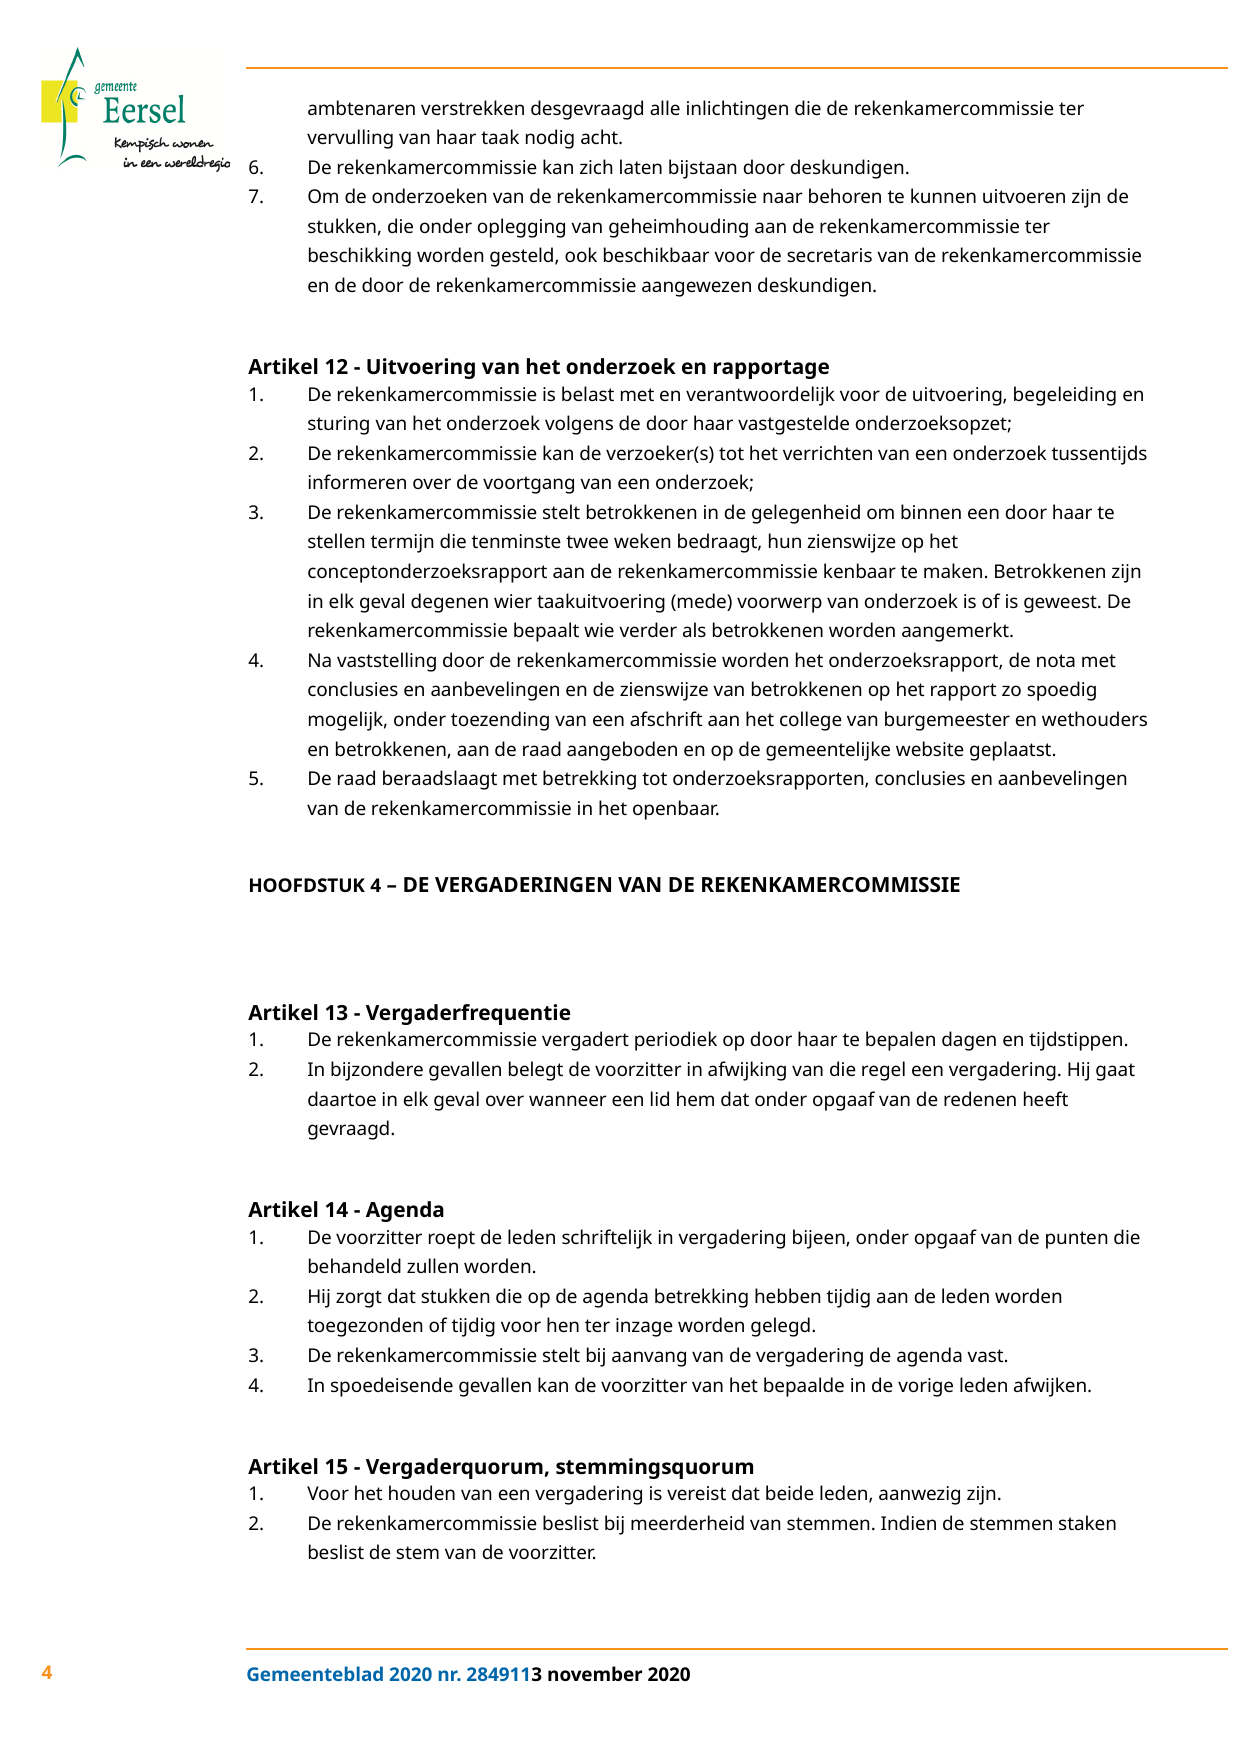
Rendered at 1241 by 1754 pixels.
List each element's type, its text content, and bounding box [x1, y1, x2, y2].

list Voor het houden van een vergadering is vereist dat beide leden, aanwezig zijn. [248, 1480, 1152, 1506]
list De raad beraadslaagt met betrekking tot onderzoeksrapporten, conclusies en aanbevelingen van de rekenkamercommissie in het openbaar. [248, 765, 1152, 821]
list De rekenkamercommissie kan de verzoeker(s) tot het verrichten van een onderzoek tussentijds informeren over de voortgang van een onderzoek; [248, 440, 1152, 495]
list De rekenkamercommissie is belast met en verantwoordelijk voor de uitvoering, begeleiding en sturing van het onderzoek volgens de door haar vastgestelde onderzoeksopzet; [248, 381, 1152, 436]
list Hij zorgt dat stukken die op de agenda betrekking hebben tijdig aan de leden worden toegezonden of tijdig voor hen ter inzage worden gelegd. [248, 1283, 1152, 1338]
list De rekenkamercommissie beslist bij meerderheid van stemmen. Indien de stemmen staken beslist de stem van de voorzitter. [248, 1510, 1152, 1565]
list De rekenkamercommissie stelt betrokkenen in de gelegenheid om binnen een door haar te stellen termijn die tenminste twee weken bedraagt, hun zienswijze op het conceptonderzoeksrapport aan de rekenkamercommissie kenbaar te maken. Betrokkenen zijn in elk geval degenen wier taakuitvoering (mede) voorwerp van onderzoek is of is geweest. De rekenkamercommissie bepaalt wie verder als betrokkenen worden aangemerkt. [248, 499, 1152, 643]
text HOOFDSTUK 4 – DE VERGADERINGEN VAN DE REKENKAMERCOMMISSIE [248, 870, 1152, 898]
list Om de onderzoeken van de rekenkamercommissie naar behoren te kunnen uitvoeren zijn de stukken, die onder oplegging van geheimhouding aan de rekenkamercommissie ter beschikking worden gesteld, ook beschikbaar voor de secretaris van de rekenkamercommissie en de door de rekenkamercommissie aangewezen deskundigen. [248, 183, 1152, 298]
list In spoedeisende gevallen kan de voorzitter van het bepaalde in de vorige leden afwijken. [248, 1372, 1152, 1397]
list De rekenkamercommissie kan zich laten bijstaan door deskundigen. [248, 154, 1152, 180]
text Artikel 12 - Uitvoering van het onderzoek en rapportage [248, 352, 1152, 381]
text Artikel 14 - Agenda [248, 1195, 1152, 1224]
text Artikel 13 - Vergaderfrequentie [248, 998, 1152, 1027]
text Artikel 15 - Vergaderquorum, stemmingsquorum [248, 1452, 1152, 1480]
picture [41, 47, 231, 172]
list In bijzondere gevallen belegt de voorzitter in afwijking van die regel een vergadering. Hij gaat daartoe in elk geval over wanneer een lid hem dat onder opgaaf van de redenen heeft gevraagd. [248, 1056, 1152, 1141]
list De rekenkamercommissie stelt bij aanvang van de vergadering de agenda vast. [248, 1342, 1152, 1368]
list ambtenaren verstrekken desgevraagd alle inlichtingen die de rekenkamercommissie ter vervulling van haar taak nodig acht. [248, 95, 1152, 150]
list De voorzitter roept de leden schriftelijk in vergadering bijeen, onder opgaaf van de punten die behandeld zullen worden. [248, 1224, 1152, 1279]
list Na vaststelling door de rekenkamercommissie worden het onderzoeksrapport, de nota met conclusies en aanbevelingen en de zienswijze van betrokkenen op het rapport zo spoedig mogelijk, onder toezending van een afschrift aan het college van burgemeester en wethouders en betrokkenen, aan de raad aangeboden en op de gemeentelijke website geplaatst. [248, 647, 1152, 761]
list De rekenkamercommissie vergadert periodiek op door haar te bepalen dagen en tijdstippen. [248, 1027, 1152, 1052]
